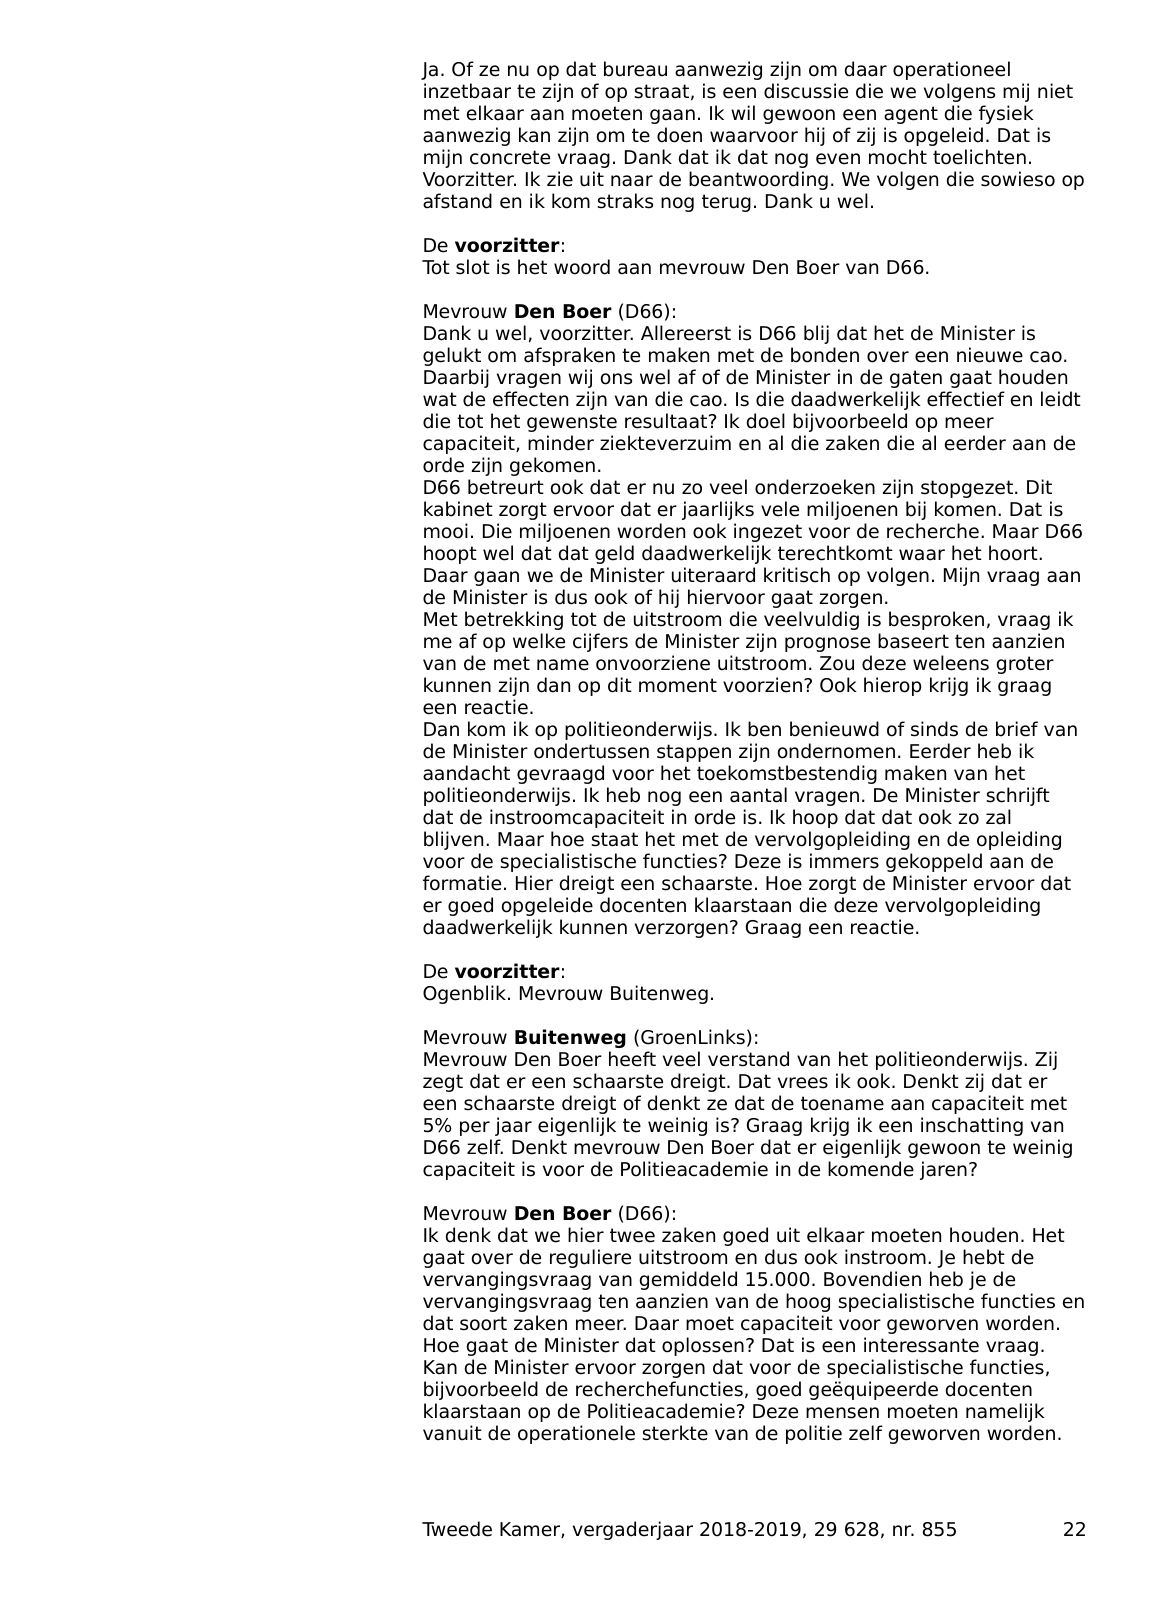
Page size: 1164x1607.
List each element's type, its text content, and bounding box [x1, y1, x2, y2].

text Dan kom ik op politieonderwijs. Ik ben benieuwd of sinds de brief van de Minister ondertussen stappen zijn ondernomen. Eerder heb ik aandacht gevraagd voor het toekomstbestendig maken van het politieonderwijs. Ik heb nog een aantal vragen. De Minister schrijft dat de instroomcapaciteit in orde is. Ik hoop dat dat ook zo zal blijven. Maar hoe staat het met de vervolgopleiding en de opleiding voor de specialistische functies? Deze is immers gekoppeld aan de formatie. Hier dreigt een schaarste. Hoe zorgt de Minister ervoor dat er goed opgeleide docenten klaarstaan die deze vervolgopleiding daadwerkelijk kunnen verzorgen? Graag een reactie. [422, 719, 1087, 939]
text Mevrouw Buitenweg (GroenLinks): [422, 1027, 1087, 1049]
text Voorzitter. Ik zie uit naar de beantwoording. We volgen die sowieso op afstand en ik kom straks nog terug. Dank u wel. [422, 169, 1087, 213]
text Mevrouw Den Boer (D66): [422, 301, 1087, 323]
text Mevrouw Den Boer heeft veel verstand van het politieonderwijs. Zij zegt dat er een schaarste dreigt. Dat vrees ik ook. Denkt zij dat er een schaarste dreigt of denkt ze dat de toename aan capaciteit met 5% per jaar eigenlijk te weinig is? Graag krijg ik een inschatting van D66 zelf. Denkt mevrouw Den Boer dat er eigenlijk gewoon te weinig capaciteit is voor de Politieacademie in de komende jaren? [422, 1049, 1087, 1181]
text Mevrouw Den Boer (D66): [422, 1203, 1087, 1225]
text De voorzitter: [422, 961, 1087, 983]
text Ik denk dat we hier twee zaken goed uit elkaar moeten houden. Het gaat over de reguliere uitstroom en dus ook instroom. Je hebt de vervangingsvraag van gemiddeld 15.000. Bovendien heb je de vervangingsvraag ten aanzien van de hoog specialistische functies en dat soort zaken meer. Daar moet capaciteit voor geworven worden. Hoe gaat de Minister dat oplossen? Dat is een interessante vraag. Kan de Minister ervoor zorgen dat voor de specialistische functies, bijvoorbeeld de recherchefuncties, goed geëquipeerde docenten klaarstaan op de Politieacademie? Deze mensen moeten namelijk vanuit de operationele sterkte van de politie zelf geworven worden. [422, 1225, 1087, 1445]
text Ja. Of ze nu op dat bureau aanwezig zijn om daar operationeel inzetbaar te zijn of op straat, is een discussie die we volgens mij niet met elkaar aan moeten gaan. Ik wil gewoon een agent die fysiek aanwezig kan zijn om te doen waarvoor hij of zij is opgeleid. Dat is mijn concrete vraag. Dank dat ik dat nog even mocht toelichten. [422, 59, 1087, 169]
text Met betrekking tot de uitstroom die veelvuldig is besproken, vraag ik me af op welke cijfers de Minister zijn prognose baseert ten aanzien van de met name onvoorziene uitstroom. Zou deze weleens groter kunnen zijn dan op dit moment voorzien? Ook hierop krijg ik graag een reactie. [422, 609, 1087, 719]
text D66 betreurt ook dat er nu zo veel onderzoeken zijn stopgezet. Dit kabinet zorgt ervoor dat er jaarlijks vele miljoenen bij komen. Dat is mooi. Die miljoenen worden ook ingezet voor de recherche. Maar D66 hoopt wel dat dat geld daadwerkelijk terechtkomt waar het hoort. Daar gaan we de Minister uiteraard kritisch op volgen. Mijn vraag aan de Minister is dus ook of hij hiervoor gaat zorgen. [422, 477, 1087, 609]
text Ogenblik. Mevrouw Buitenweg. [422, 983, 1087, 1005]
text De voorzitter: [422, 235, 1087, 257]
text Tot slot is het woord aan mevrouw Den Boer van D66. [422, 257, 1087, 279]
text Dank u wel, voorzitter. Allereerst is D66 blij dat het de Minister is gelukt om afspraken te maken met de bonden over een nieuwe cao. Daarbij vragen wij ons wel af of de Minister in de gaten gaat houden wat de effecten zijn van die cao. Is die daadwerkelijk effectief en leidt die tot het gewenste resultaat? Ik doel bijvoorbeeld op meer capaciteit, minder ziekteverzuim en al die zaken die al eerder aan de orde zijn gekomen. [422, 323, 1087, 477]
